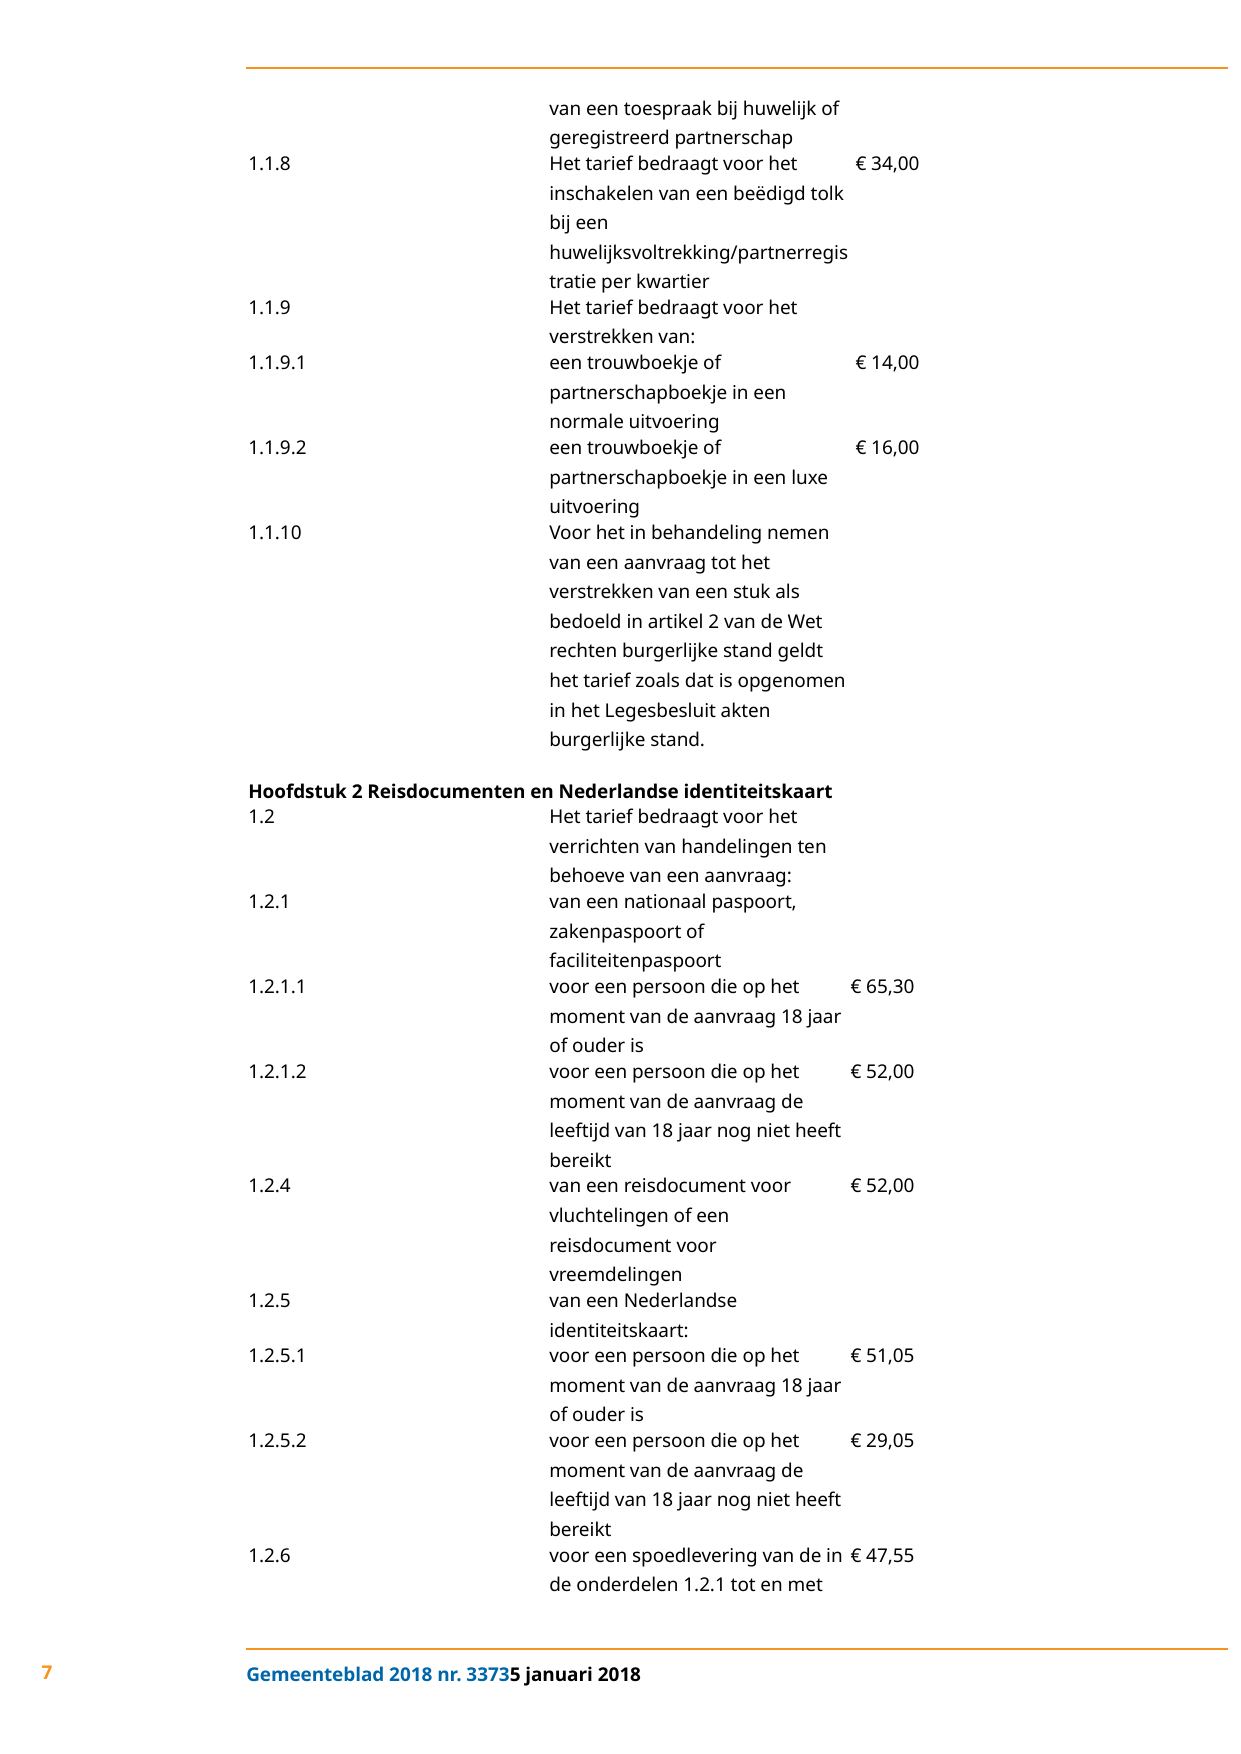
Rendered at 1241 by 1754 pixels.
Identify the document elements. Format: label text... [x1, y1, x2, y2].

table_cell [850, 519, 1152, 752]
table_cell 1.1.10 [248, 519, 549, 752]
table_cell 1.2.4 [248, 1173, 549, 1287]
table_cell 1.1.9.2 [248, 434, 549, 519]
table_cell 1.2.5.1 [248, 1343, 549, 1427]
table_cell 1.2.1 [248, 889, 549, 973]
table_cell van een Nederlandse identiteitskaart: [549, 1287, 850, 1342]
table_cell 1.2.6 [248, 1542, 549, 1597]
table_cell [850, 752, 1152, 778]
table_cell van een reisdocument voor vluchtelingen of een reisdocument voor vreemdelingen [549, 1173, 850, 1287]
table_cell € 65,30 [850, 973, 1152, 1058]
table_cell 1.2.1.2 [248, 1058, 549, 1173]
table_cell Hoofdstuk 2 Reisdocumenten en Nederlandse identiteitskaart [248, 778, 1152, 803]
table_cell [248, 95, 549, 150]
table_cell [850, 1287, 1152, 1342]
table_cell 1.2.5.2 [248, 1428, 549, 1542]
table_cell 1.1.8 [248, 150, 549, 294]
picture [41, 47, 231, 172]
table_cell voor een persoon die op het moment van de aanvraag 18 jaar of ouder is [549, 973, 850, 1058]
table_cell Voor het in behandeling nemen van een aanvraag tot het verstrekken van een stuk als bedoeld in artikel 2 van de Wet rechten burgerlijke stand geldt het tarief zoals dat is opgenomen in het Legesbesluit akten burgerlijke stand. [549, 519, 850, 752]
table_cell [850, 889, 1152, 973]
table_cell 1.1.9.1 [248, 350, 549, 434]
table_cell [549, 752, 850, 778]
table_cell [850, 95, 1152, 150]
table_cell 1.1.9 [248, 294, 549, 349]
table_cell [850, 804, 1152, 888]
table_cell Het tarief bedraagt voor het verrichten van handelingen ten behoeve van een aanvraag: [549, 804, 850, 888]
table_cell € 14,00 [850, 350, 1152, 434]
table_cell € 16,00 [850, 434, 1152, 519]
table_cell Het tarief bedraagt voor het inschakelen van een beëdigd tolk bij een huwelijksvoltrekking/partnerregistratie per kwartier [549, 150, 850, 294]
table_cell voor een persoon die op het moment van de aanvraag de leeftijd van 18 jaar nog niet heeft bereikt [549, 1428, 850, 1542]
table_cell € 29,05 [850, 1428, 1152, 1542]
table_cell voor een persoon die op het moment van de aanvraag 18 jaar of ouder is [549, 1343, 850, 1427]
table_cell € 47,55 [850, 1542, 1152, 1597]
table_cell een trouwboekje of partnerschapboekje in een normale uitvoering [549, 350, 850, 434]
table_cell voor een persoon die op het moment van de aanvraag de leeftijd van 18 jaar nog niet heeft bereikt [549, 1058, 850, 1173]
table_cell € 51,05 [850, 1343, 1152, 1427]
table_cell 1.2 [248, 804, 549, 888]
table_cell een trouwboekje of partnerschapboekje in een luxe uitvoering [549, 434, 850, 519]
table_cell Het tarief bedraagt voor het verstrekken van: [549, 294, 850, 349]
table_cell [248, 752, 549, 778]
table_cell 1.2.5 [248, 1287, 549, 1342]
table_cell € 52,00 [850, 1173, 1152, 1287]
table_cell € 52,00 [850, 1058, 1152, 1173]
table_cell [850, 294, 1152, 349]
table_cell van een nationaal paspoort, zakenpaspoort of faciliteitenpaspoort [549, 889, 850, 973]
table_cell van een toespraak bij huwelijk of geregistreerd partnerschap [549, 95, 850, 150]
table_cell € 34,00 [850, 150, 1152, 294]
table_cell voor een spoedlevering van de in de onderdelen 1.2.1 tot en met [549, 1542, 850, 1597]
table_cell 1.2.1.1 [248, 973, 549, 1058]
